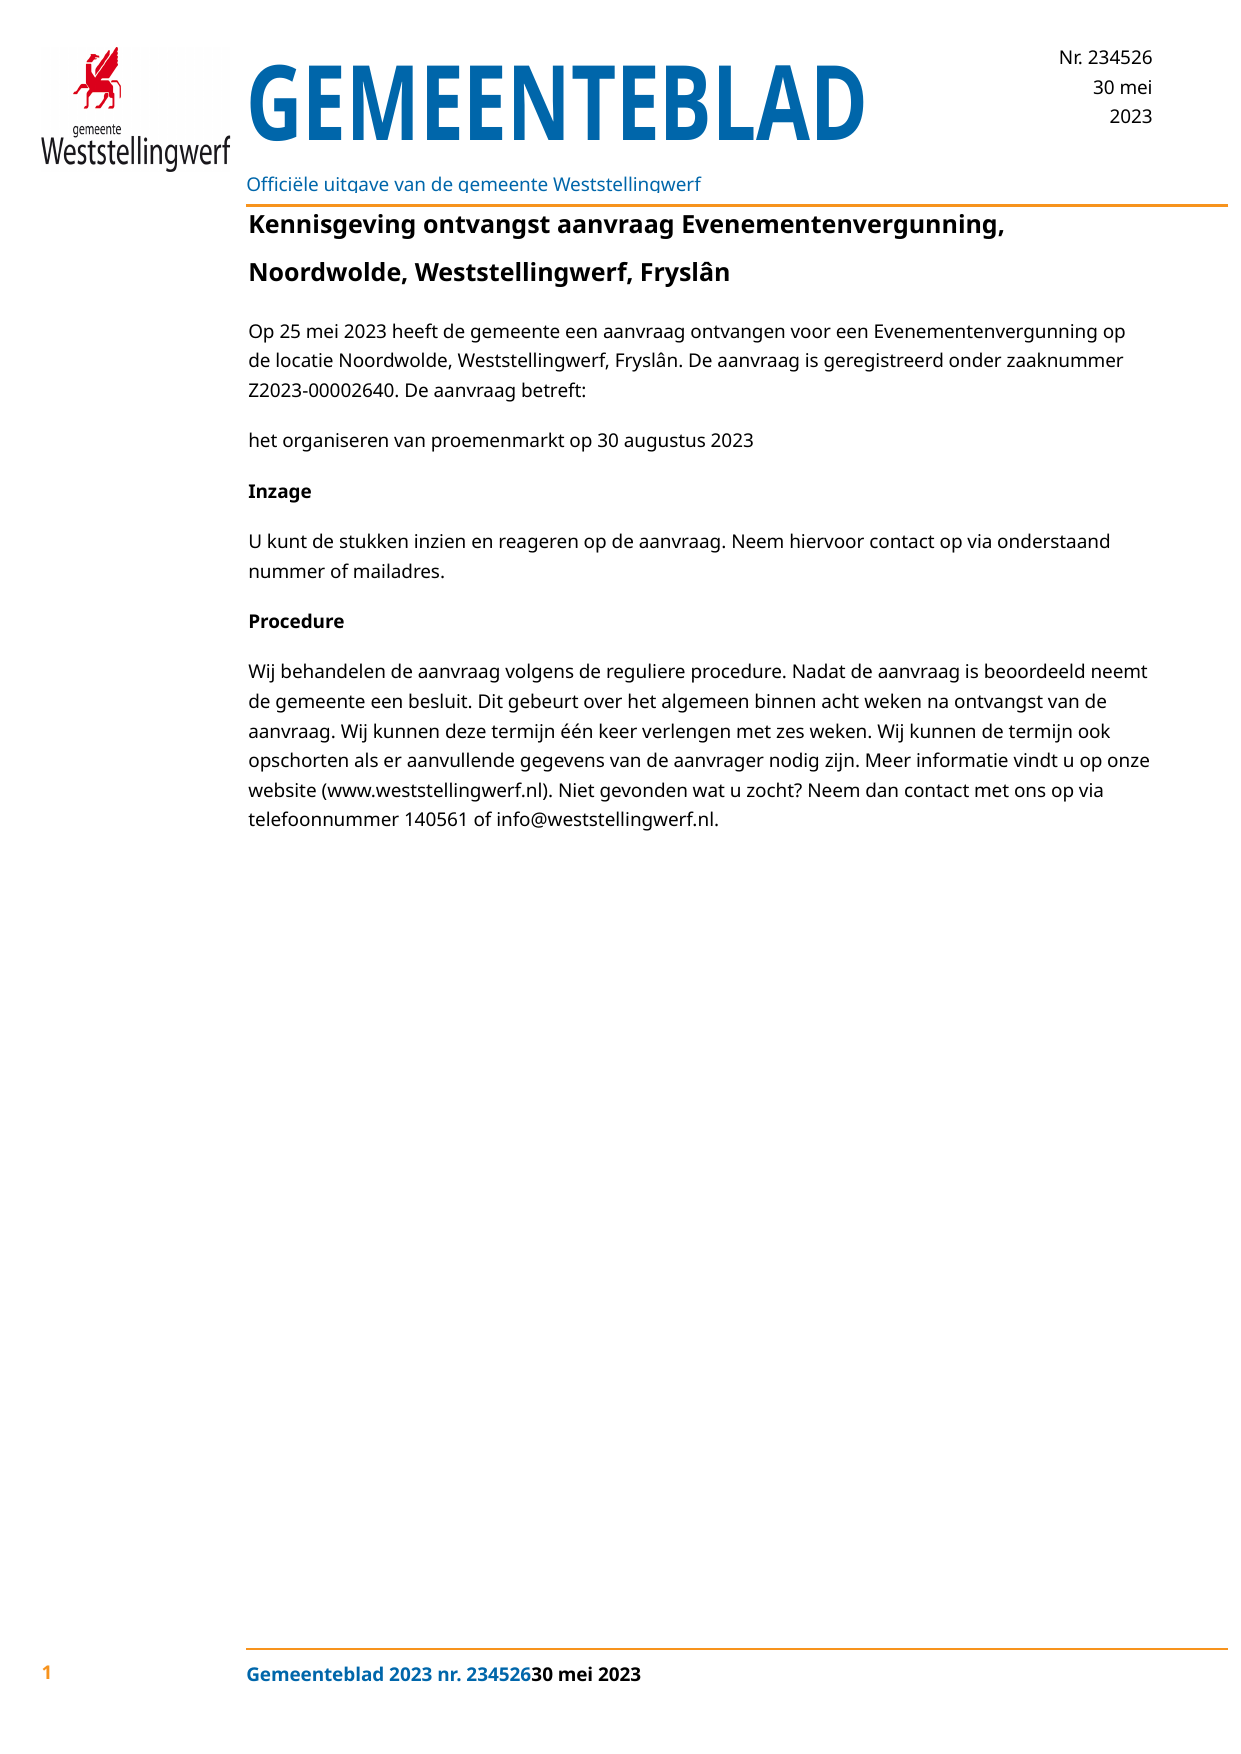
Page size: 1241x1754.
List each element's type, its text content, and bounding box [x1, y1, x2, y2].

picture [41, 47, 231, 172]
text Op 25 mei 2023 heeft de gemeente een aanvraag ontvangen voor een Evenementenvergunning op de locatie Noordwolde, Weststellingwerf, Fryslân. De aanvraag is geregistreerd onder zaaknummer Z2023-00002640. De aanvraag betreft: [248, 318, 1152, 403]
text Kennisgeving ontvangst aanvraag Evenementenvergunning, Noordwolde, Weststellingwerf, Fryslân [248, 207, 1152, 288]
text Inzage [248, 478, 1152, 504]
text U kunt de stukken inzien en reageren op de aanvraag. Neem hiervoor contact op via onderstaand nummer of mailadres. [248, 528, 1152, 584]
text Wij behandelen de aanvraag volgens de reguliere procedure. Nadat de aanvraag is beoordeeld neemt de gemeente een besluit. Dit gebeurt over het algemeen binnen acht weken na ontvangst van de aanvraag. Wij kunnen deze termijn één keer verlengen met zes weken. Wij kunnen de termijn ook opschorten als er aanvullende gegevens van de aanvrager nodig zijn. Meer informatie vindt u op onze website (www.weststellingwerf.nl). Niet gevonden wat u zocht? Neem dan contact met ons op via telefoonnummer 140561 of info@weststellingwerf.nl. [248, 659, 1152, 832]
text Procedure [248, 608, 1152, 634]
text het organiseren van proemenmarkt op 30 augustus 2023 [248, 427, 1152, 453]
